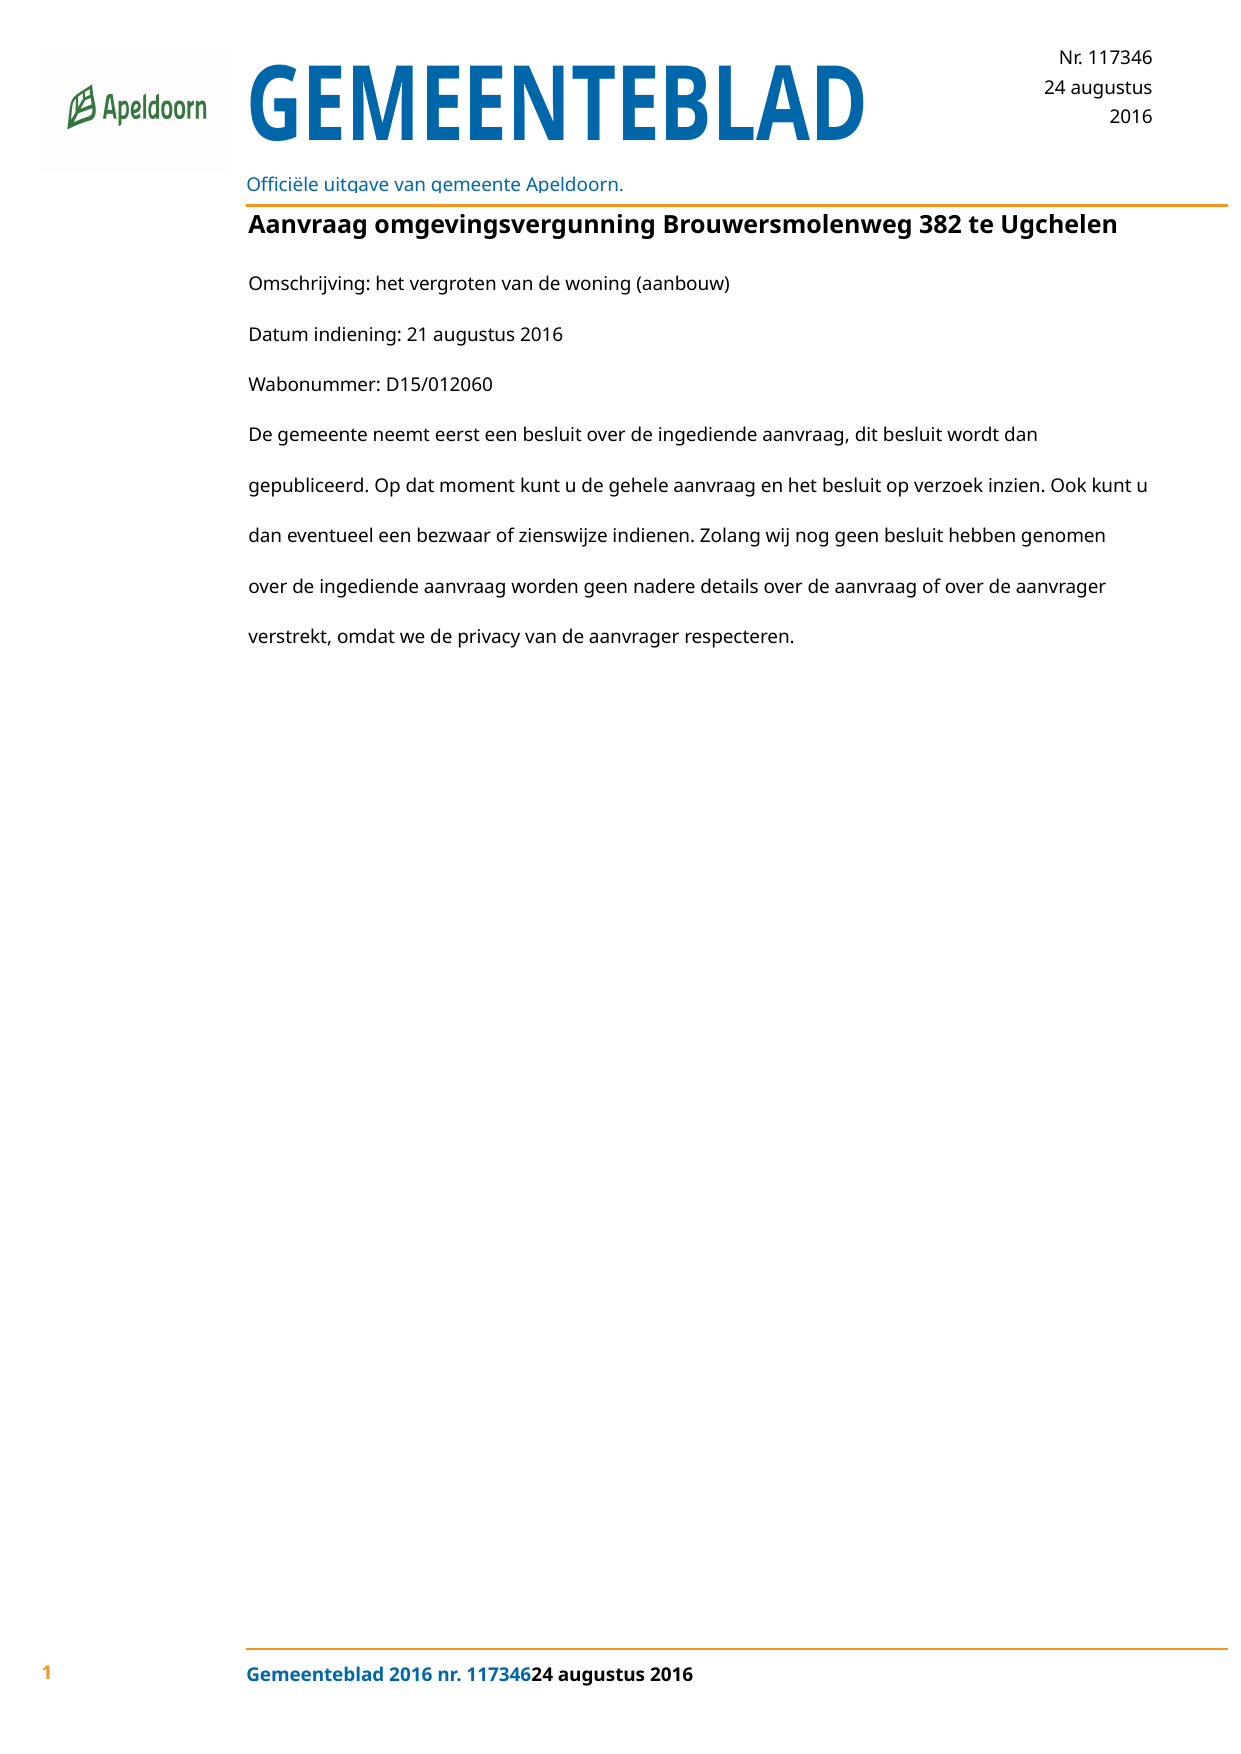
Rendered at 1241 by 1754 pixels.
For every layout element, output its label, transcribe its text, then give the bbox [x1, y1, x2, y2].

text verstrekt, omdat we de privacy van de aanvrager respecteren. [248, 623, 1152, 649]
text Aanvraag omgevingsvergunning Brouwersmolenweg 382 te Ugchelen [248, 207, 1152, 241]
text Wabonummer: D15/012060 [248, 371, 1152, 397]
text over de ingediende aanvraag worden geen nadere details over de aanvraag of over de aanvrager [248, 573, 1152, 598]
text Datum indiening: 21 augustus 2016 [248, 321, 1152, 346]
text gepubliceerd. Op dat moment kunt u de gehele aanvraag en het besluit op verzoek inzien. Ook kunt u [248, 472, 1152, 498]
text De gemeente neemt eerst een besluit over de ingediende aanvraag, dit besluit wordt dan [248, 422, 1152, 447]
text dan eventueel een bezwaar of zienswijze indienen. Zolang wij nog geen besluit hebben genomen [248, 522, 1152, 548]
text Omschrijving: het vergroten van de woning (aanbouw) [248, 270, 1152, 296]
picture [41, 47, 231, 172]
